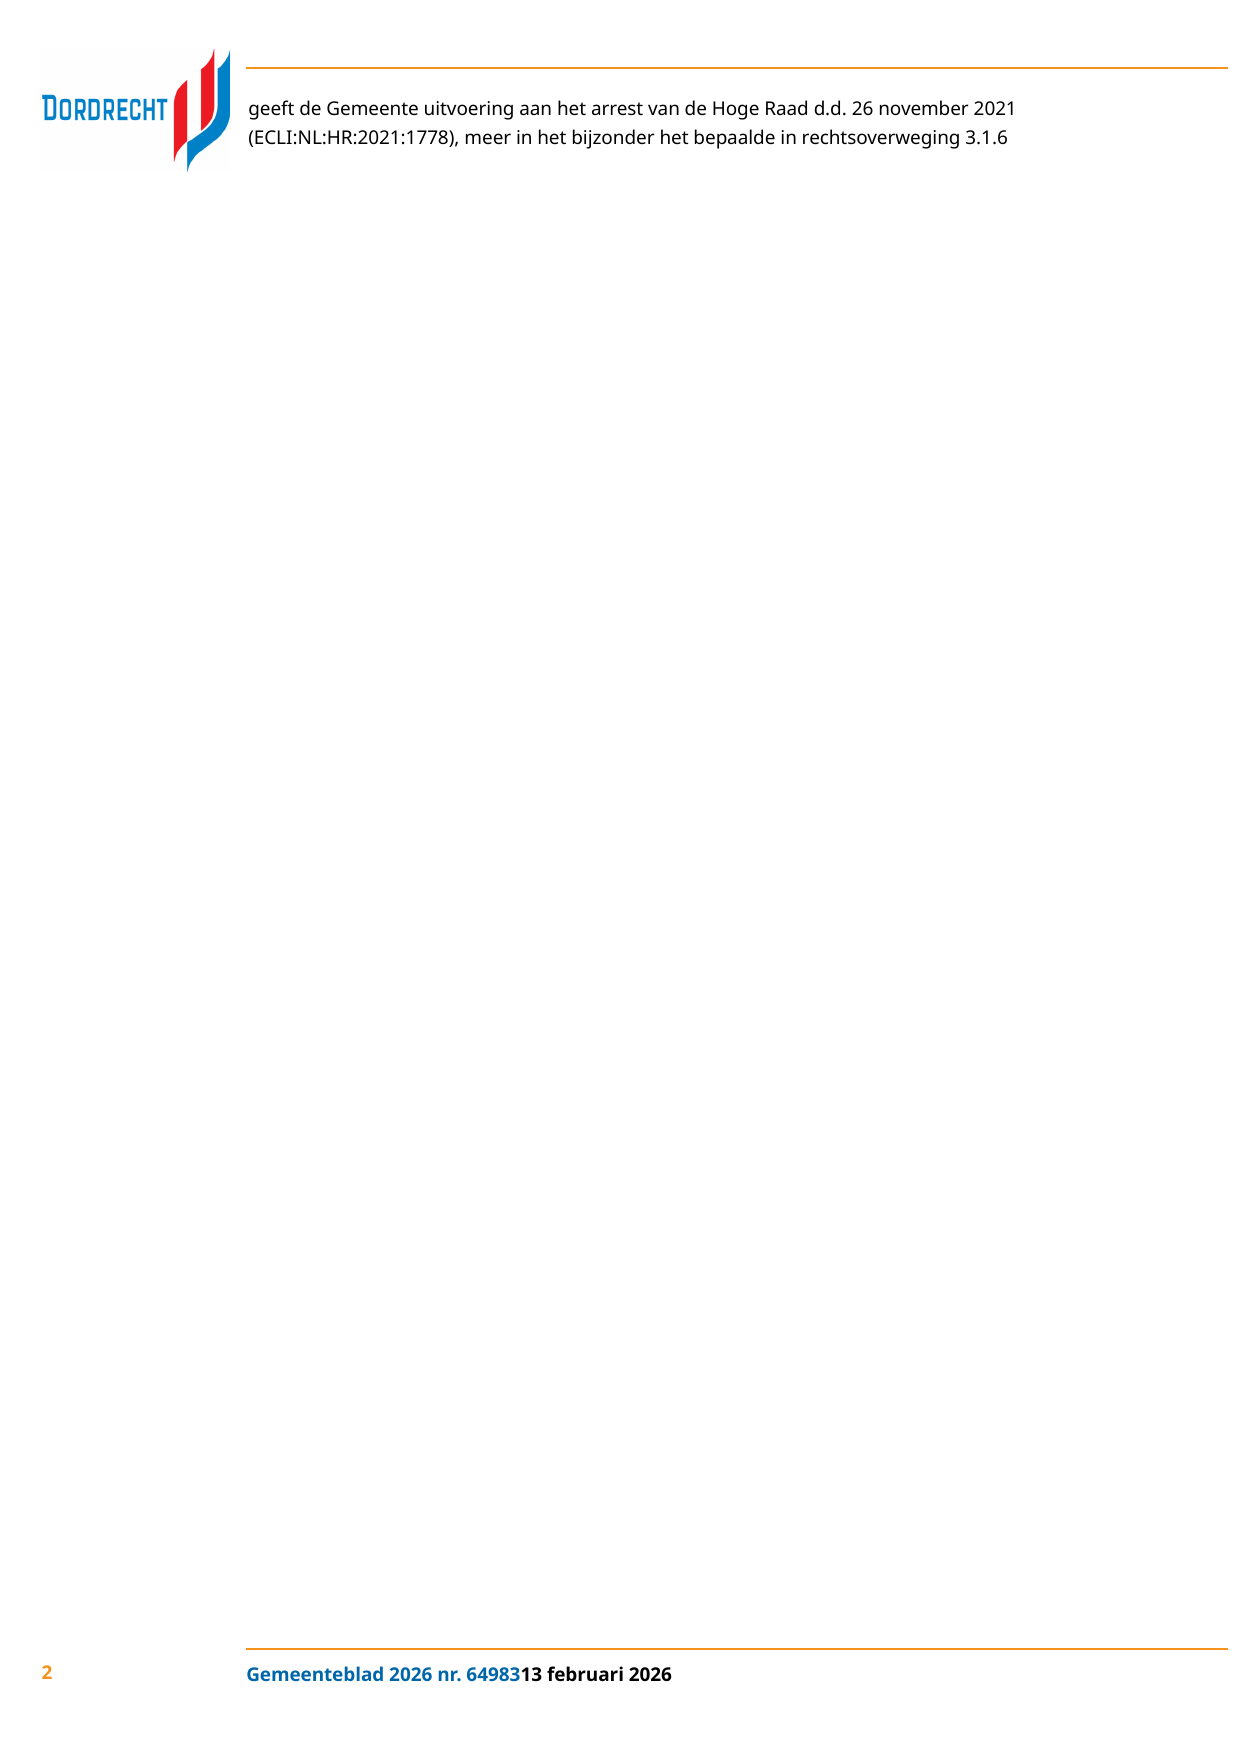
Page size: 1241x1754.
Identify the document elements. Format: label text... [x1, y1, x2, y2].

picture [41, 47, 231, 172]
text geeft de Gemeente uitvoering aan het arrest van de Hoge Raad d.d. 26 november 2021 (ECLI:NL:HR:2021:1778), meer in het bijzonder het bepaalde in rechtsoverweging 3.1.6 [248, 95, 1152, 150]
